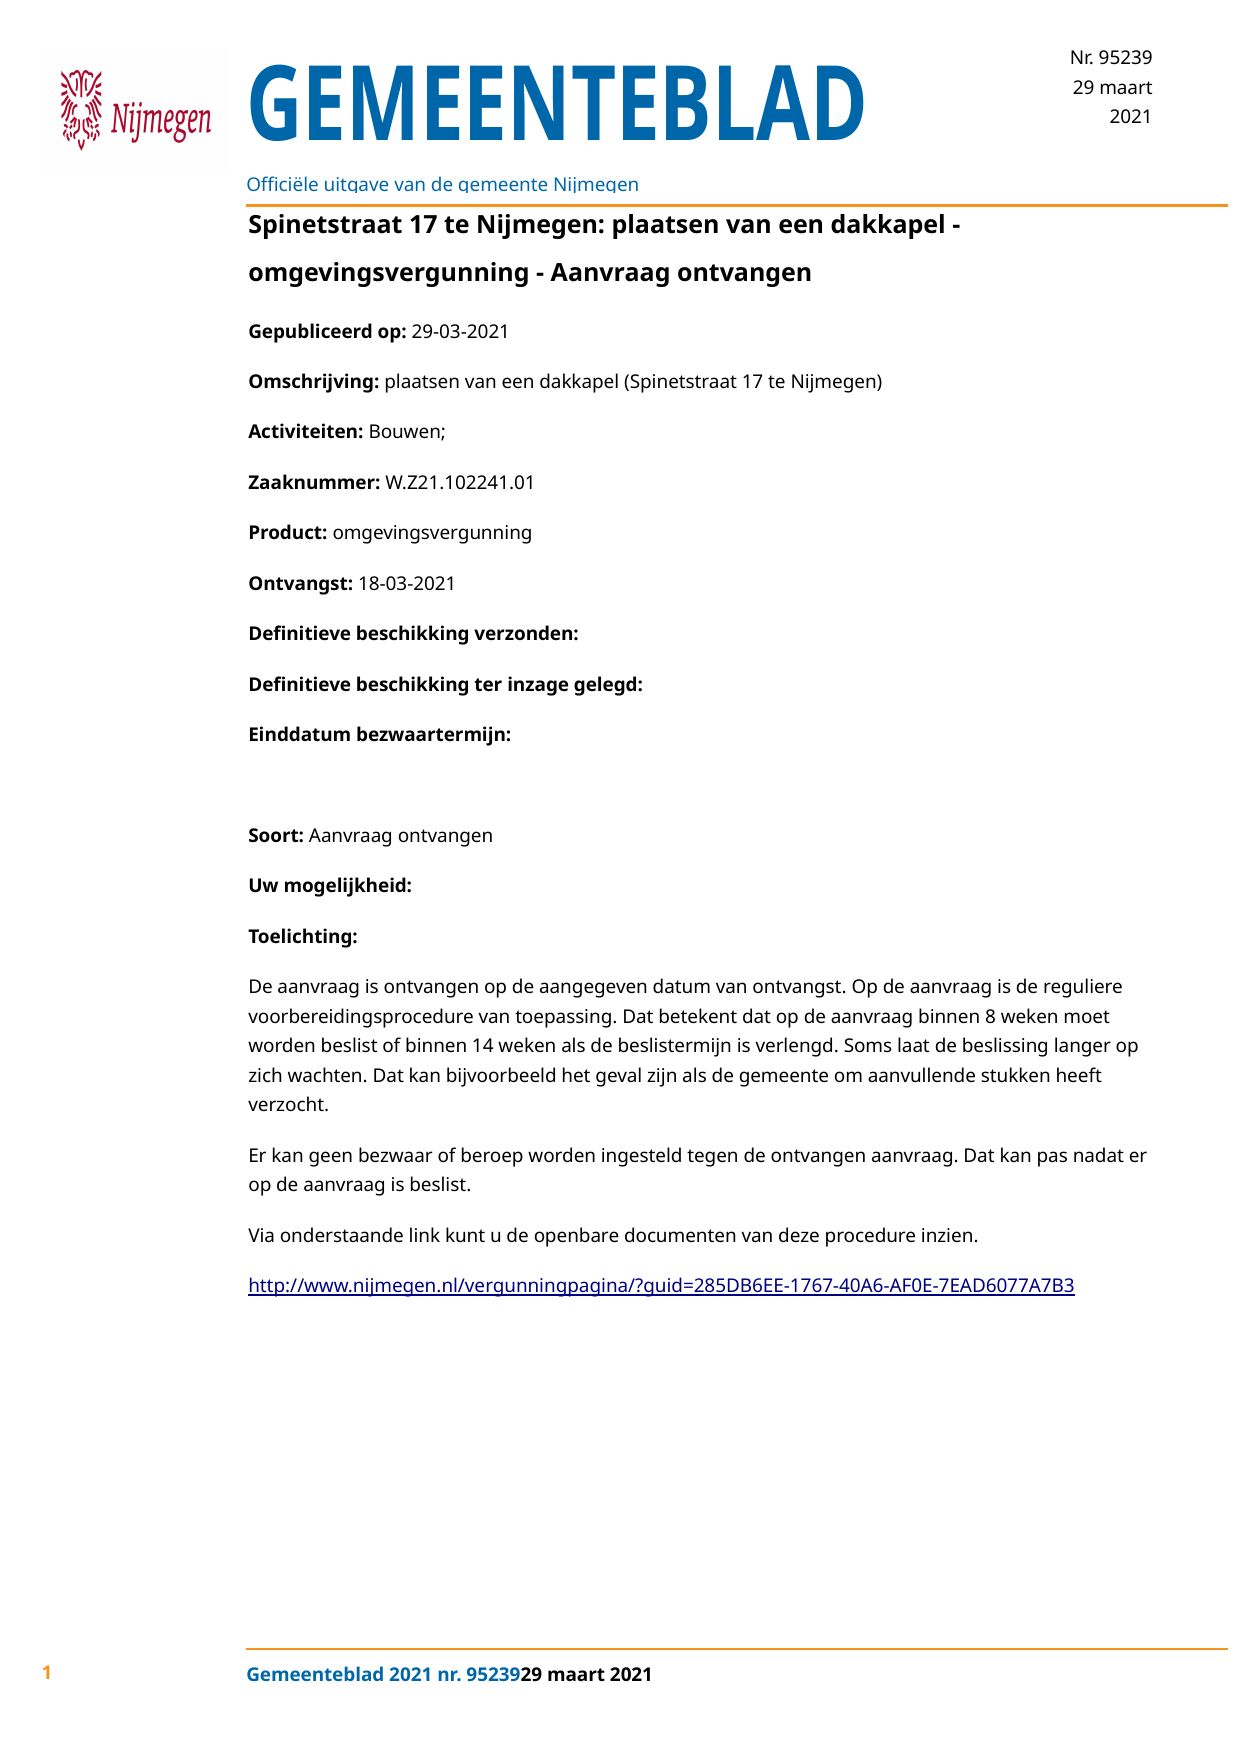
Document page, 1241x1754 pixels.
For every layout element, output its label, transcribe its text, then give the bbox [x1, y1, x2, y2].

text Toelichting: [248, 923, 1152, 949]
text Definitieve beschikking ter inzage gelegd: [248, 671, 1152, 697]
text Definitieve beschikking verzonden: [248, 620, 1152, 646]
text Einddatum bezwaartermijn: [248, 721, 1152, 747]
text Zaaknummer: W.Z21.102241.01 [248, 469, 1152, 495]
text Ontvangst: 18-03-2021 [248, 570, 1152, 596]
text Spinetstraat 17 te Nijmegen: plaatsen van een dakkapel - omgevingsvergunning - Aanvraag ontvangen [248, 207, 1152, 288]
text Gepubliceerd op: 29-03-2021 [248, 318, 1152, 344]
text De aanvraag is ontvangen op de aangegeven datum van ontvangst. Op de aanvraag is de reguliere voorbereidingsprocedure van toepassing. Dat betekent dat op de aanvraag binnen 8 weken moet worden beslist of binnen 14 weken als de beslistermijn is verlengd. Soms laat de beslissing langer op zich wachten. Dat kan bijvoorbeeld het geval zijn als de gemeente om aanvullende stukken heeft verzocht. [248, 973, 1152, 1117]
text Via onderstaande link kunt u de openbare documenten van deze procedure inzien. [248, 1222, 1152, 1248]
text Uw mogelijkheid: [248, 872, 1152, 898]
text http://www.nijmegen.nl/vergunningpagina/?guid=285DB6EE-1767-40A6-AF0E-7EAD6077A7B3 [248, 1272, 1152, 1298]
text Soort: Aanvraag ontvangen [248, 822, 1152, 848]
text Activiteiten: Bouwen; [248, 419, 1152, 444]
picture [41, 47, 231, 172]
text Omschrijving: plaatsen van een dakkapel (Spinetstraat 17 te Nijmegen) [248, 368, 1152, 394]
text Product: omgevingsvergunning [248, 519, 1152, 545]
text Er kan geen bezwaar of beroep worden ingesteld tegen de ontvangen aanvraag. Dat kan pas nadat er op de aanvraag is beslist. [248, 1142, 1152, 1197]
